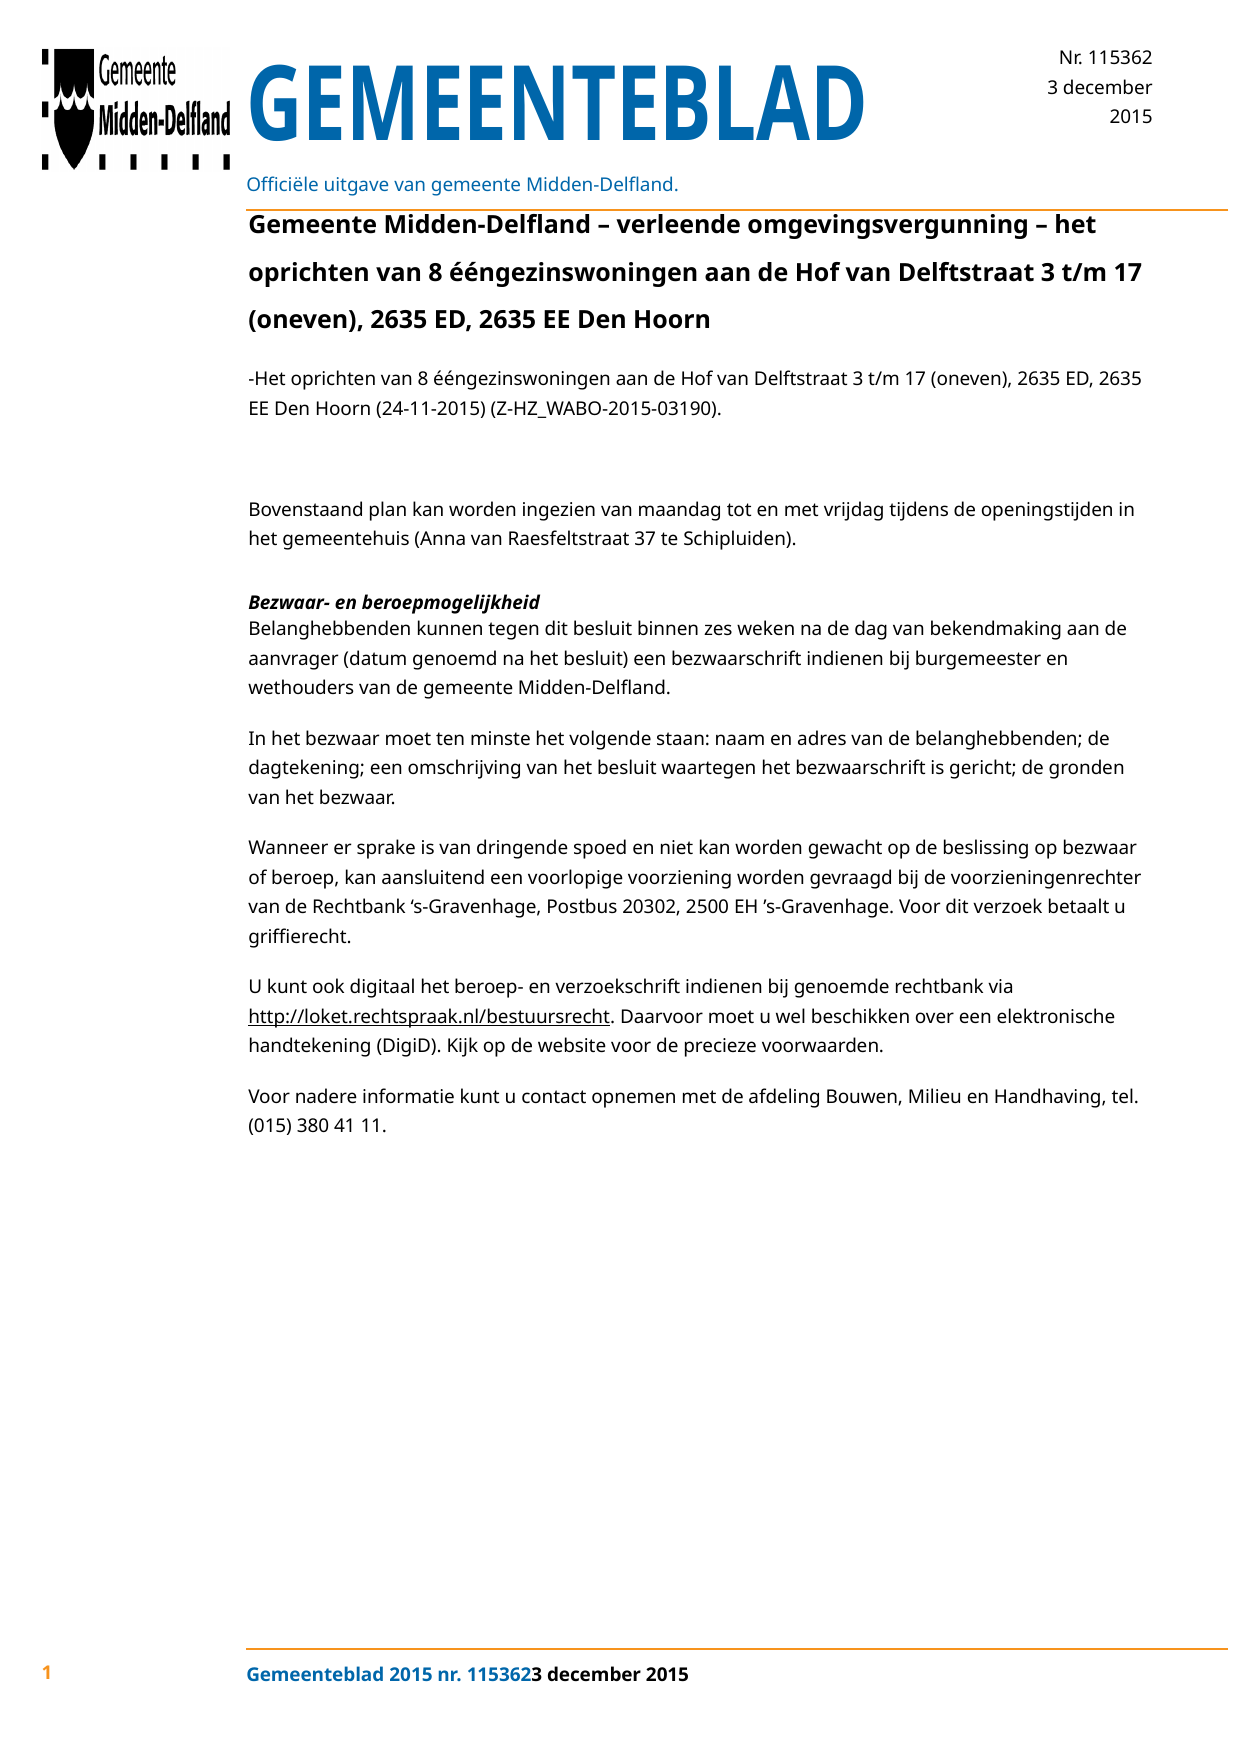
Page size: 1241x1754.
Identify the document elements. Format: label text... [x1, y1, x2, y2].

text Voor nadere informatie kunt u contact opnemen met de afdeling Bouwen, Milieu en Handhaving, tel. (015) 380 41 11. [248, 1083, 1152, 1138]
text Belanghebbenden kunnen tegen dit besluit binnen zes weken na de dag van bekendmaking aan de aanvrager (datum genoemd na het besluit) een bezwaarschrift indienen bij burgemeester en wethouders van de gemeente Midden-Delfland. [248, 615, 1152, 700]
text In het bezwaar moet ten minste het volgende staan: naam en adres van de belanghebbenden; de dagtekening; een omschrijving van het besluit waartegen het bezwaarschrift is gericht; de gronden van het bezwaar. [248, 725, 1152, 810]
picture [41, 47, 231, 172]
text Gemeente Midden-Delfland – verleende omgevingsvergunning – het oprichten van 8 ééngezinswoningen aan de Hof van Delftstraat 3 t/m 17 (oneven), 2635 ED, 2635 EE Den Hoorn [248, 211, 1152, 336]
text Bovenstaand plan kan worden ingezien van maandag tot en met vrijdag tijdens de openingstijden in het gemeentehuis (Anna van Raesfeltstraat 37 te Schipluiden). [248, 496, 1152, 551]
text U kunt ook digitaal het beroep- en verzoekschrift indienen bij genoemde rechtbank via http://loket.rechtspraak.nl/bestuursrecht. Daarvoor moet u wel beschikken over een elektronische handtekening (DigiD). Kijk op de website voor de precieze voorwaarden. [248, 973, 1152, 1058]
text Bezwaar- en beroepmogelijkheid [248, 589, 1152, 615]
text Wanneer er sprake is van dringende spoed en niet kan worden gewacht op de beslissing op bezwaar of beroep, kan aansluitend een voorlopige voorziening worden gevraagd bij de voorzieningenrechter van de Rechtbank ‘s-Gravenhage, Postbus 20302, 2500 EH ’s-Gravenhage. Voor dit verzoek betaalt u griffierecht. [248, 834, 1152, 949]
text -Het oprichten van 8 ééngezinswoningen aan de Hof van Delftstraat 3 t/m 17 (oneven), 2635 ED, 2635 EE Den Hoorn (24-11-2015) (Z-HZ_WABO-2015-03190). [248, 366, 1152, 421]
